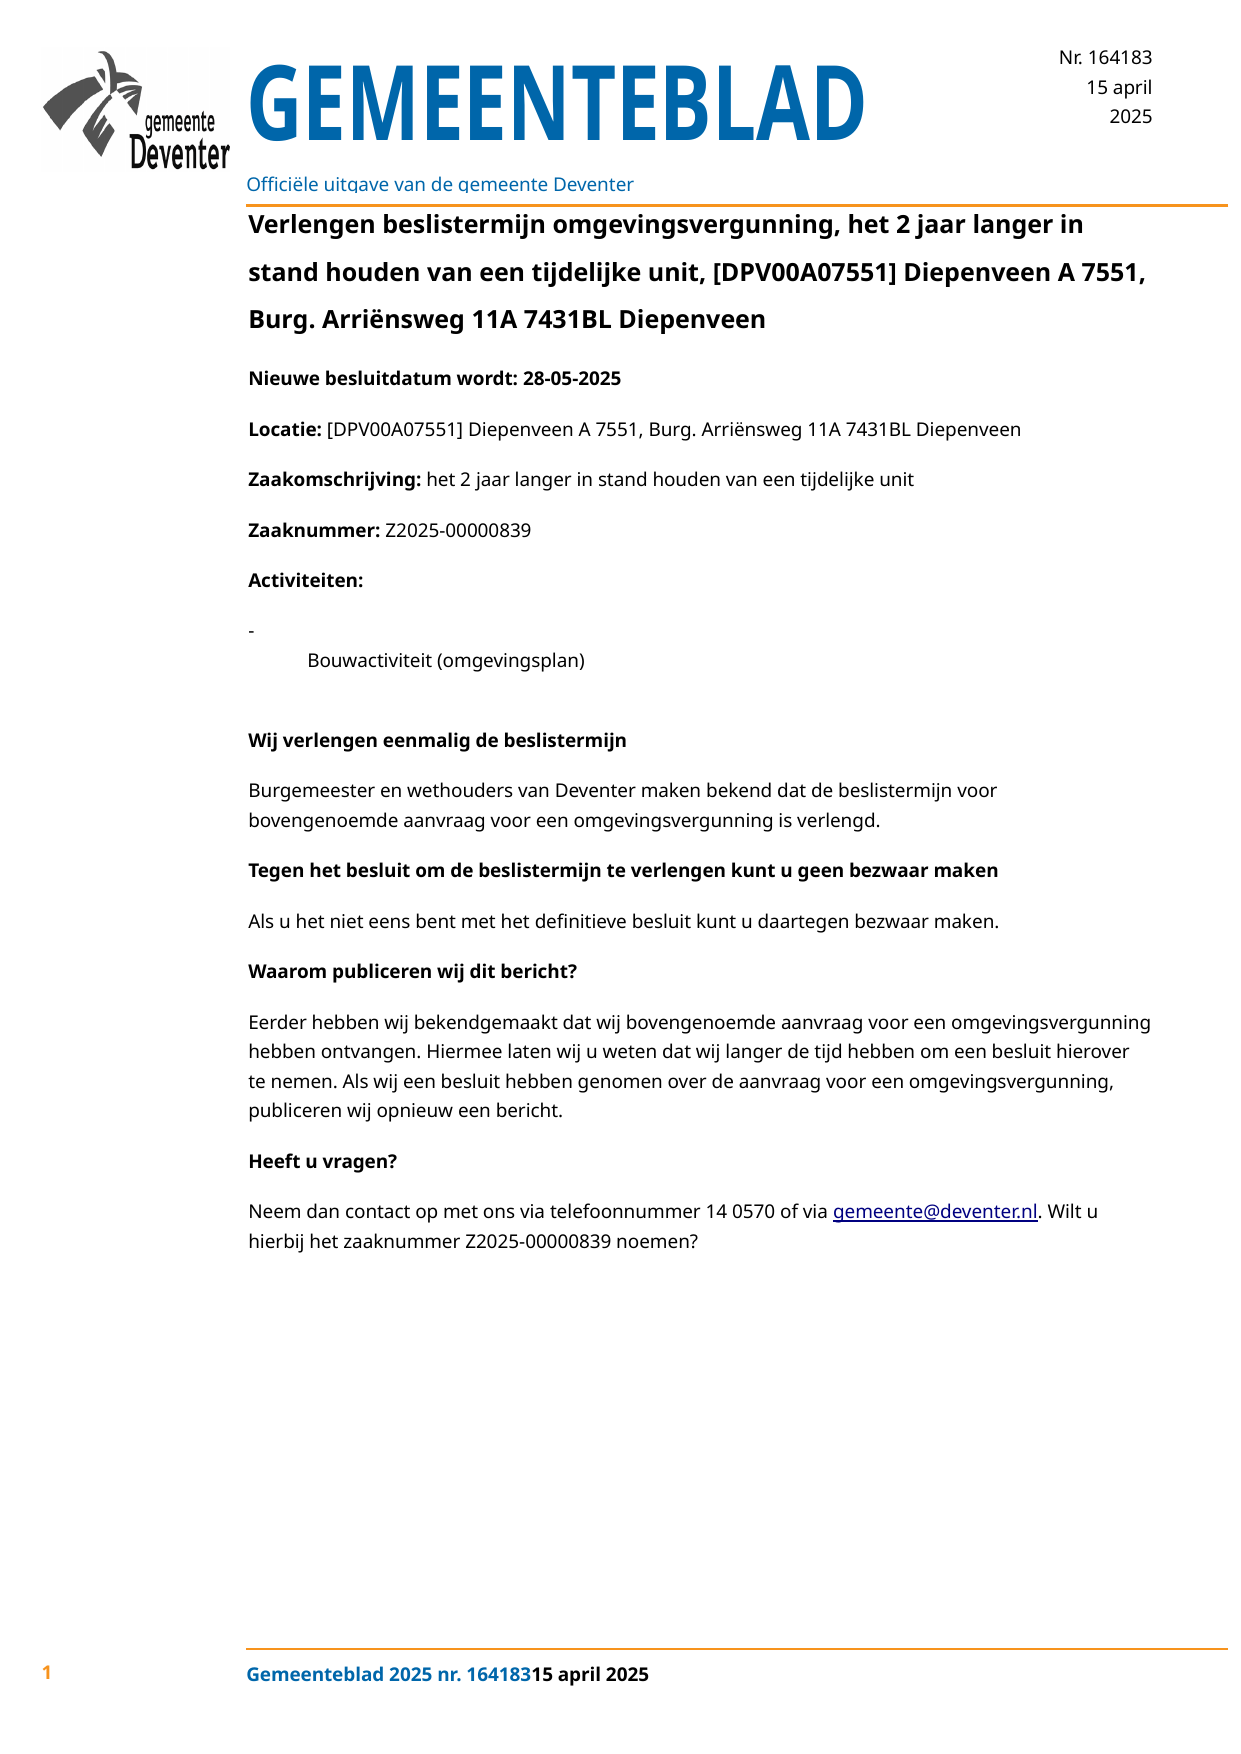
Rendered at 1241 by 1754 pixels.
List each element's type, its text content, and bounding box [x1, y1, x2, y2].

text Nieuwe besluitdatum wordt: 28-05-2025 [248, 366, 1152, 391]
text Neem dan contact op met ons via telefoonnummer 14 0570 of via gemeente@deventer.nl. Wilt u hierbij het zaaknummer Z2025-00000839 noemen? [248, 1198, 1152, 1254]
text Zaakomschrijving: het 2 jaar langer in stand houden van een tijdelijke unit [248, 466, 1152, 492]
text Verlengen beslistermijn omgevingsvergunning, het 2 jaar langer in stand houden van een tijdelijke unit, [DPV00A07551] Diepenveen A 7551, Burg. Arriënsweg 11A 7431BL Diepenveen [248, 207, 1152, 336]
text Zaaknummer: Z2025-00000839 [248, 517, 1152, 542]
text Wij verlengen eenmalig de beslistermijn [248, 727, 1152, 753]
text Burgemeester en wethouders van Deventer maken bekend dat de beslistermijn voor bovengenoemde aanvraag voor een omgevingsvergunning is verlengd. [248, 778, 1152, 833]
text Tegen het besluit om de beslistermijn te verlengen kunt u geen bezwaar maken [248, 858, 1152, 883]
text Locatie: [DPV00A07551] Diepenveen A 7551, Burg. Arriënsweg 11A 7431BL Diepenveen [248, 416, 1152, 442]
text Heeft u vragen? [248, 1148, 1152, 1174]
text Activiteiten: [248, 567, 1152, 593]
text Eerder hebben wij bekendgemaakt dat wij bovengenoemde aanvraag voor een omgevingsvergunning hebben ontvangen. Hiermee laten wij u weten dat wij langer de tijd hebben om een besluit hierover te nemen. Als wij een besluit hebben genomen over de aanvraag voor een omgevingsvergunning, publiceren wij opnieuw een bericht. [248, 1009, 1152, 1123]
list Bouwactiviteit (omgevingsplan) [248, 647, 1152, 673]
picture [41, 47, 231, 172]
text Als u het niet eens bent met het definitieve besluit kunt u daartegen bezwaar maken. [248, 908, 1152, 934]
text Waarom publiceren wij dit bericht? [248, 958, 1152, 984]
